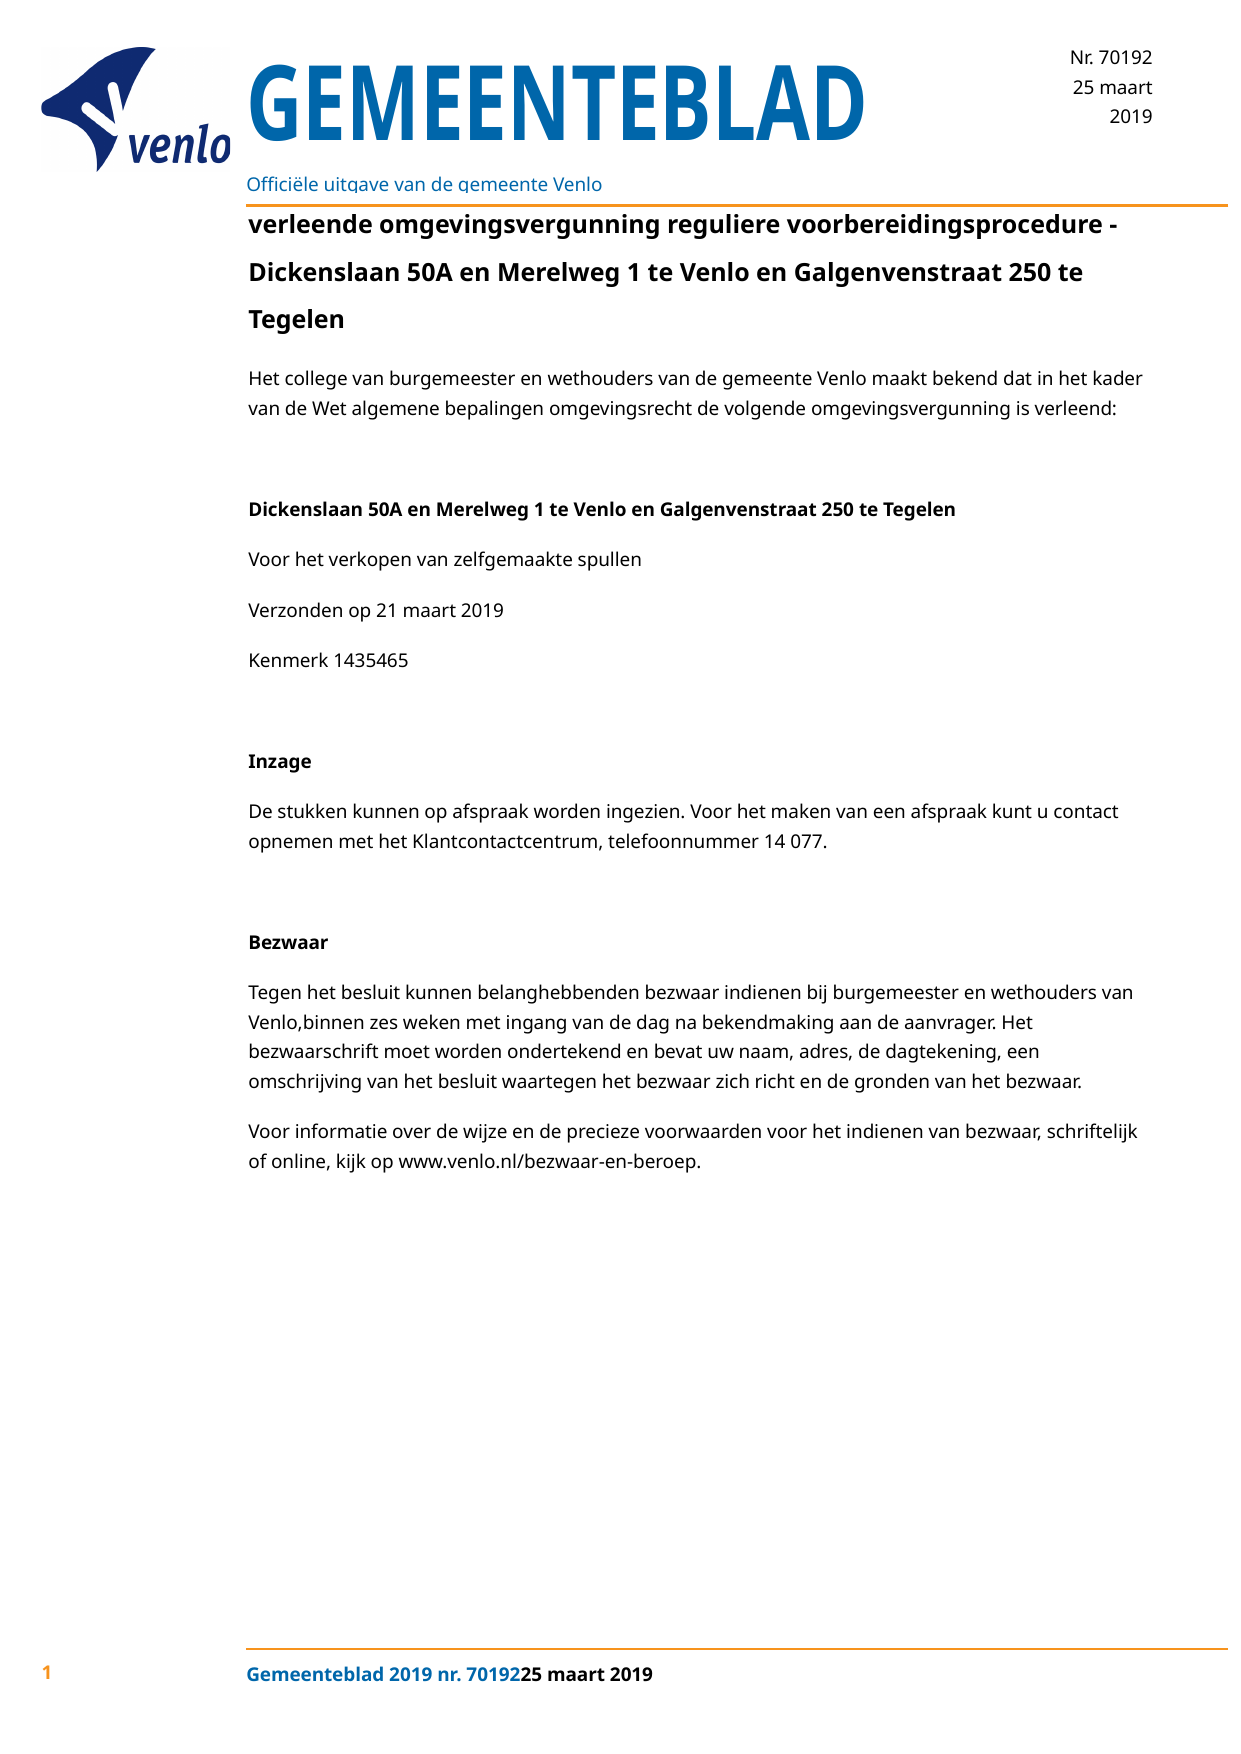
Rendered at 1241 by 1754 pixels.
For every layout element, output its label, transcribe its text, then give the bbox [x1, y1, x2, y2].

text Voor het verkopen van zelfgemaakte spullen [248, 546, 1152, 572]
text De stukken kunnen op afspraak worden ingezien. Voor het maken van een afspraak kunt u contact opnemen met het Klantcontactcentrum, telefoonnummer 14 077. [248, 798, 1152, 854]
text Bezwaar [248, 929, 1152, 954]
text Dickenslaan 50A en Merelweg 1 te Venlo en Galgenvenstraat 250 te Tegelen [248, 496, 1152, 522]
text Het college van burgemeester en wethouders van de gemeente Venlo maakt bekend dat in het kader van de Wet algemene bepalingen omgevingsrecht de volgende omgevingsvergunning is verleend: [248, 366, 1152, 421]
text Inzage [248, 748, 1152, 774]
text Tegen het besluit kunnen belanghebbenden bezwaar indienen bij burgemeester en wethouders van Venlo,binnen zes weken met ingang van de dag na bekendmaking aan de aanvrager. Het bezwaarschrift moet worden ondertekend en bevat uw naam, adres, de dagtekening, een omschrijving van het besluit waartegen het bezwaar zich richt en de gronden van het bezwaar. [248, 979, 1152, 1094]
text Verzonden op 21 maart 2019 [248, 597, 1152, 622]
text verleende omgevingsvergunning reguliere voorbereidingsprocedure - Dickenslaan 50A en Merelweg 1 te Venlo en Galgenvenstraat 250 te Tegelen [248, 207, 1152, 336]
text Voor informatie over de wijze en de precieze voorwaarden voor het indienen van bezwaar, schriftelijk of online, kijk op www.venlo.nl/bezwaar-en-beroep. [248, 1118, 1152, 1174]
text Kenmerk 1435465 [248, 647, 1152, 673]
picture [41, 47, 231, 172]
